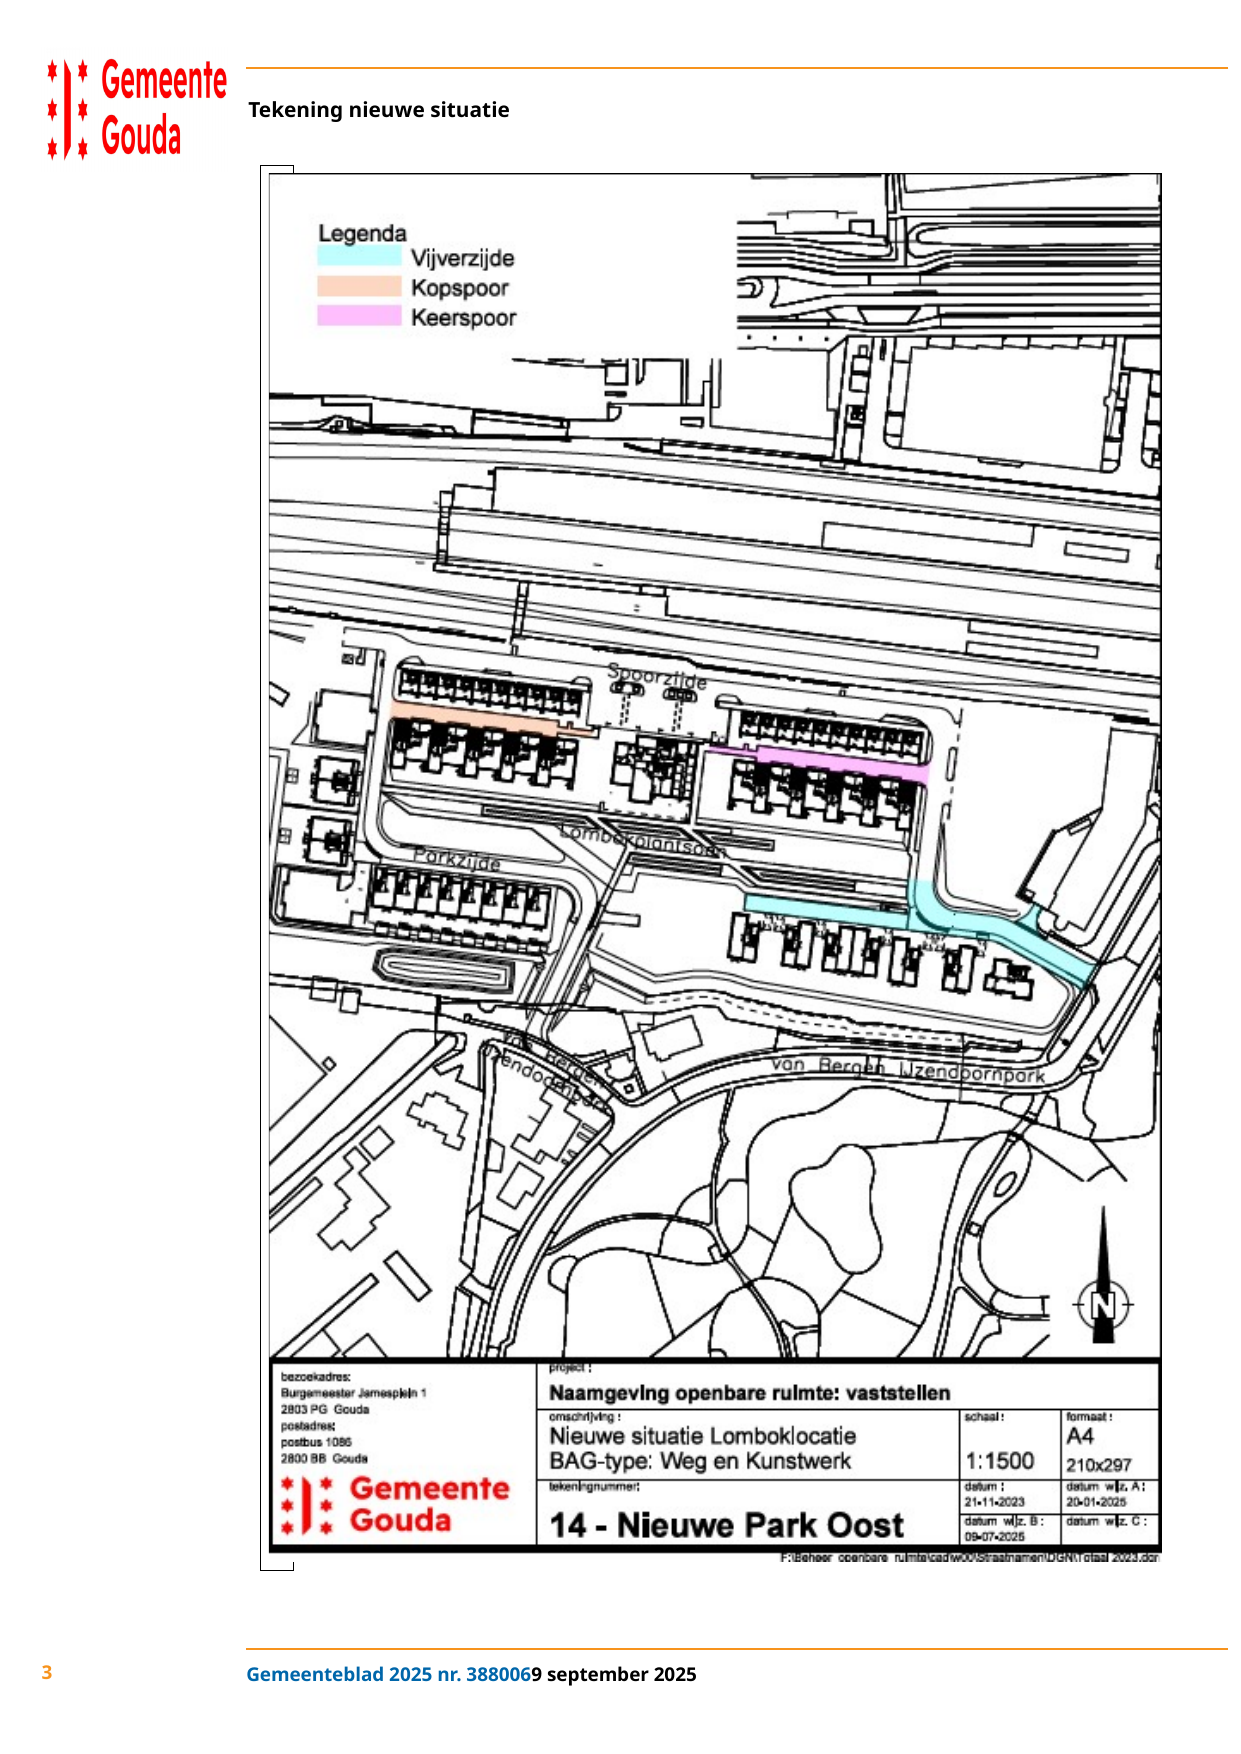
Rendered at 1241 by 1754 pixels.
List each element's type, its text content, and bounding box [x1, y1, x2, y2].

picture [41, 47, 231, 172]
text Tekening nieuwe situatie [248, 95, 1152, 123]
picture [268, 173, 1162, 1562]
